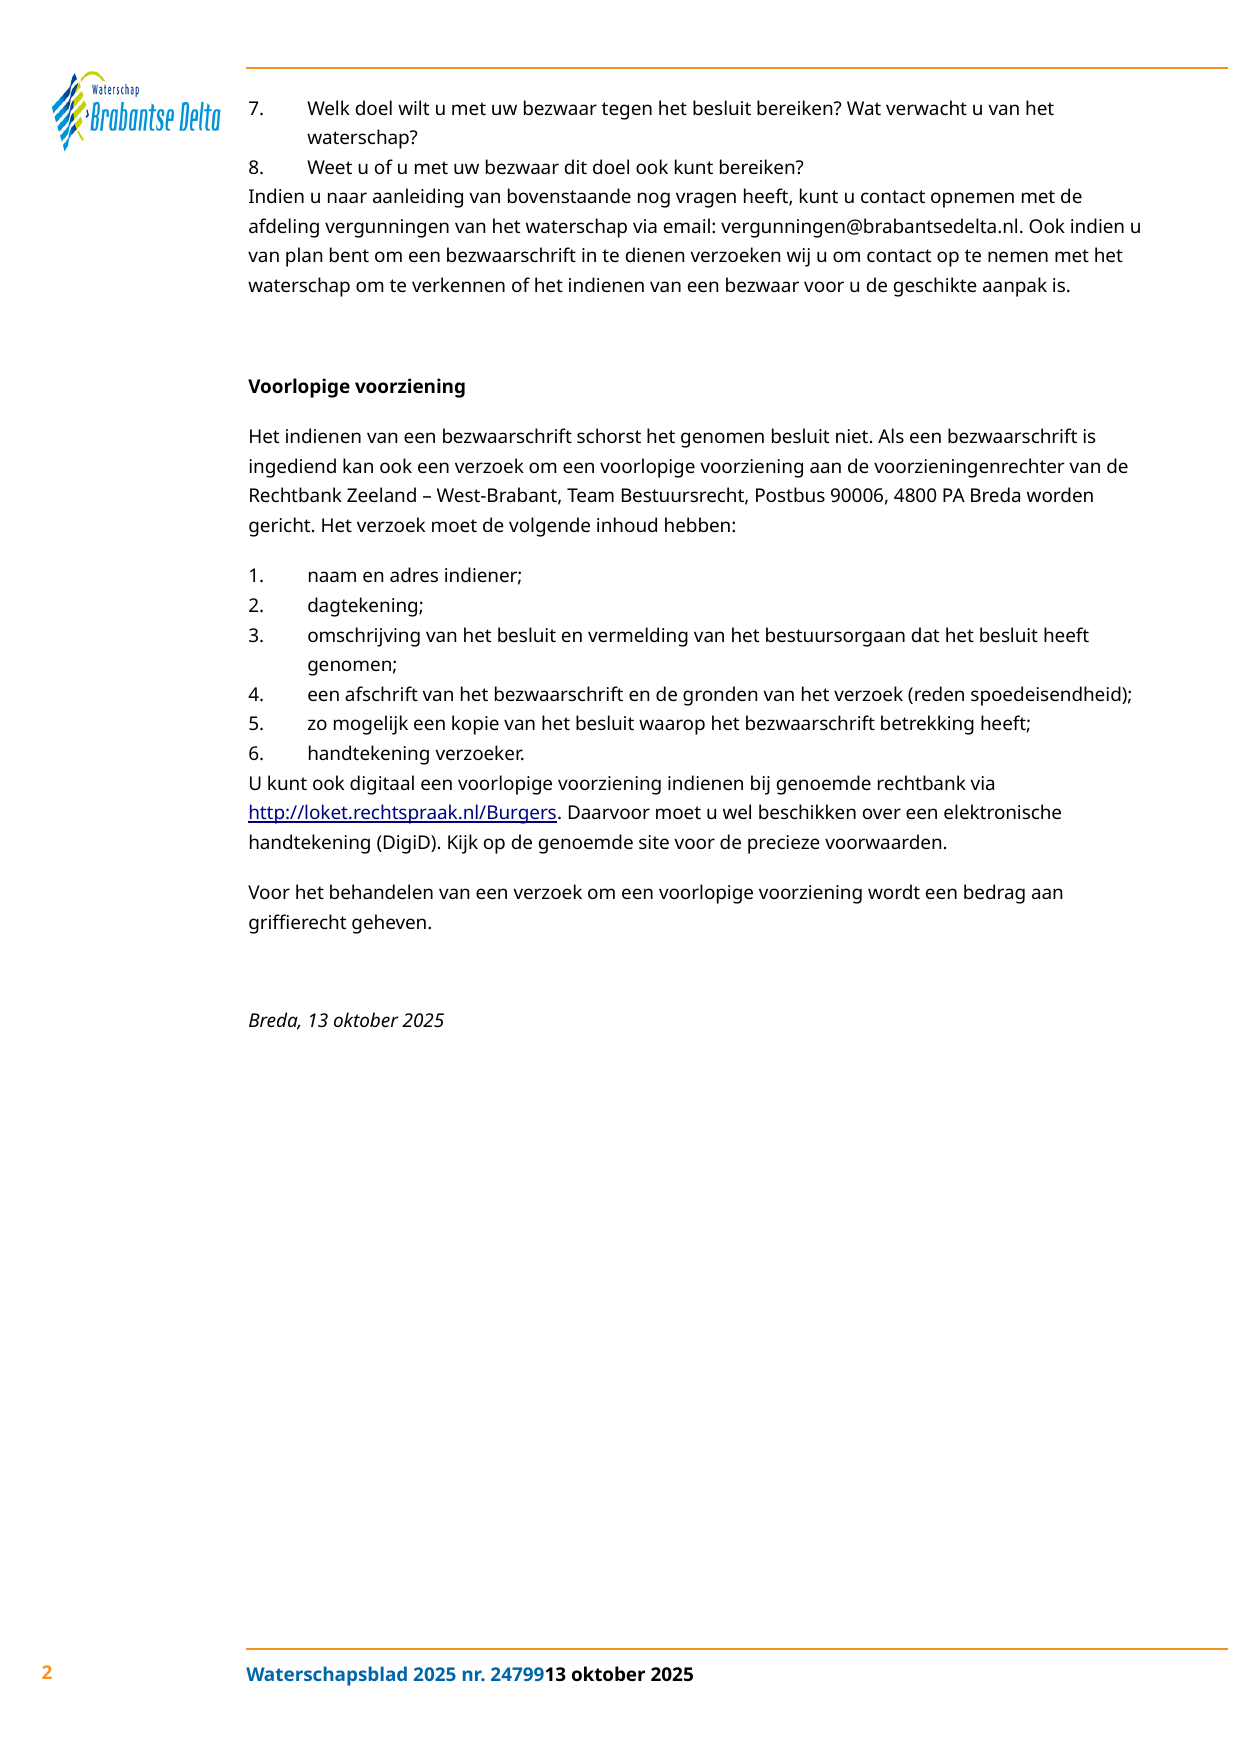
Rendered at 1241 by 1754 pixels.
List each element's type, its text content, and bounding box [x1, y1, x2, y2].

text Voorlopige voorziening [248, 373, 1152, 399]
text U kunt ook digitaal een voorlopige voorziening indienen bij genoemde rechtbank via http://loket.rechtspraak.nl/Burgers. Daarvoor moet u wel beschikken over een elektronische handtekening (DigiD). Kijk op de genoemde site voor de precieze voorwaarden. [248, 770, 1152, 855]
list zo mogelijk een kopie van het besluit waarop het bezwaarschrift betrekking heeft; [248, 711, 1152, 736]
text Voor het behandelen van een verzoek om een voorlopige voorziening wordt een bedrag aan griffierecht geheven. [248, 879, 1152, 935]
list handtekening verzoeker. [248, 740, 1152, 766]
list Welk doel wilt u met uw bezwaar tegen het besluit bereiken? Wat verwacht u van het waterschap? [248, 95, 1152, 150]
list een afschrift van het bezwaarschrift en de gronden van het verzoek (reden spoedeisendheid); [248, 681, 1152, 707]
text Indien u naar aanleiding van bovenstaande nog vragen heeft, kunt u contact opnemen met de afdeling vergunningen van het waterschap via email: vergunningen@brabantsedelta.nl. Ook indien u van plan bent om een bezwaarschrift in te dienen verzoeken wij u om contact op te nemen met het waterschap om te verkennen of het indienen van een bezwaar voor u de geschikte aanpak is. [248, 183, 1152, 298]
text Breda, 13 oktober 2025 [248, 1007, 1152, 1033]
list omschrijving van het besluit en vermelding van het bestuursorgaan dat het besluit heeft genomen; [248, 622, 1152, 677]
text Het indienen van een bezwaarschrift schorst het genomen besluit niet. Als een bezwaarschrift is ingediend kan ook een verzoek om een voorlopige voorziening aan de voorzieningenrechter van de Rechtbank Zeeland – West-Brabant, Team Bestuursrecht, Postbus 90006, 4800 PA Breda worden gericht. Het verzoek moet de volgende inhoud hebben: [248, 423, 1152, 538]
list Weet u of u met uw bezwaar dit doel ook kunt bereiken? [248, 154, 1152, 180]
picture [41, 47, 231, 172]
list dagtekening; [248, 592, 1152, 618]
list naam en adres indiener; [248, 563, 1152, 588]
